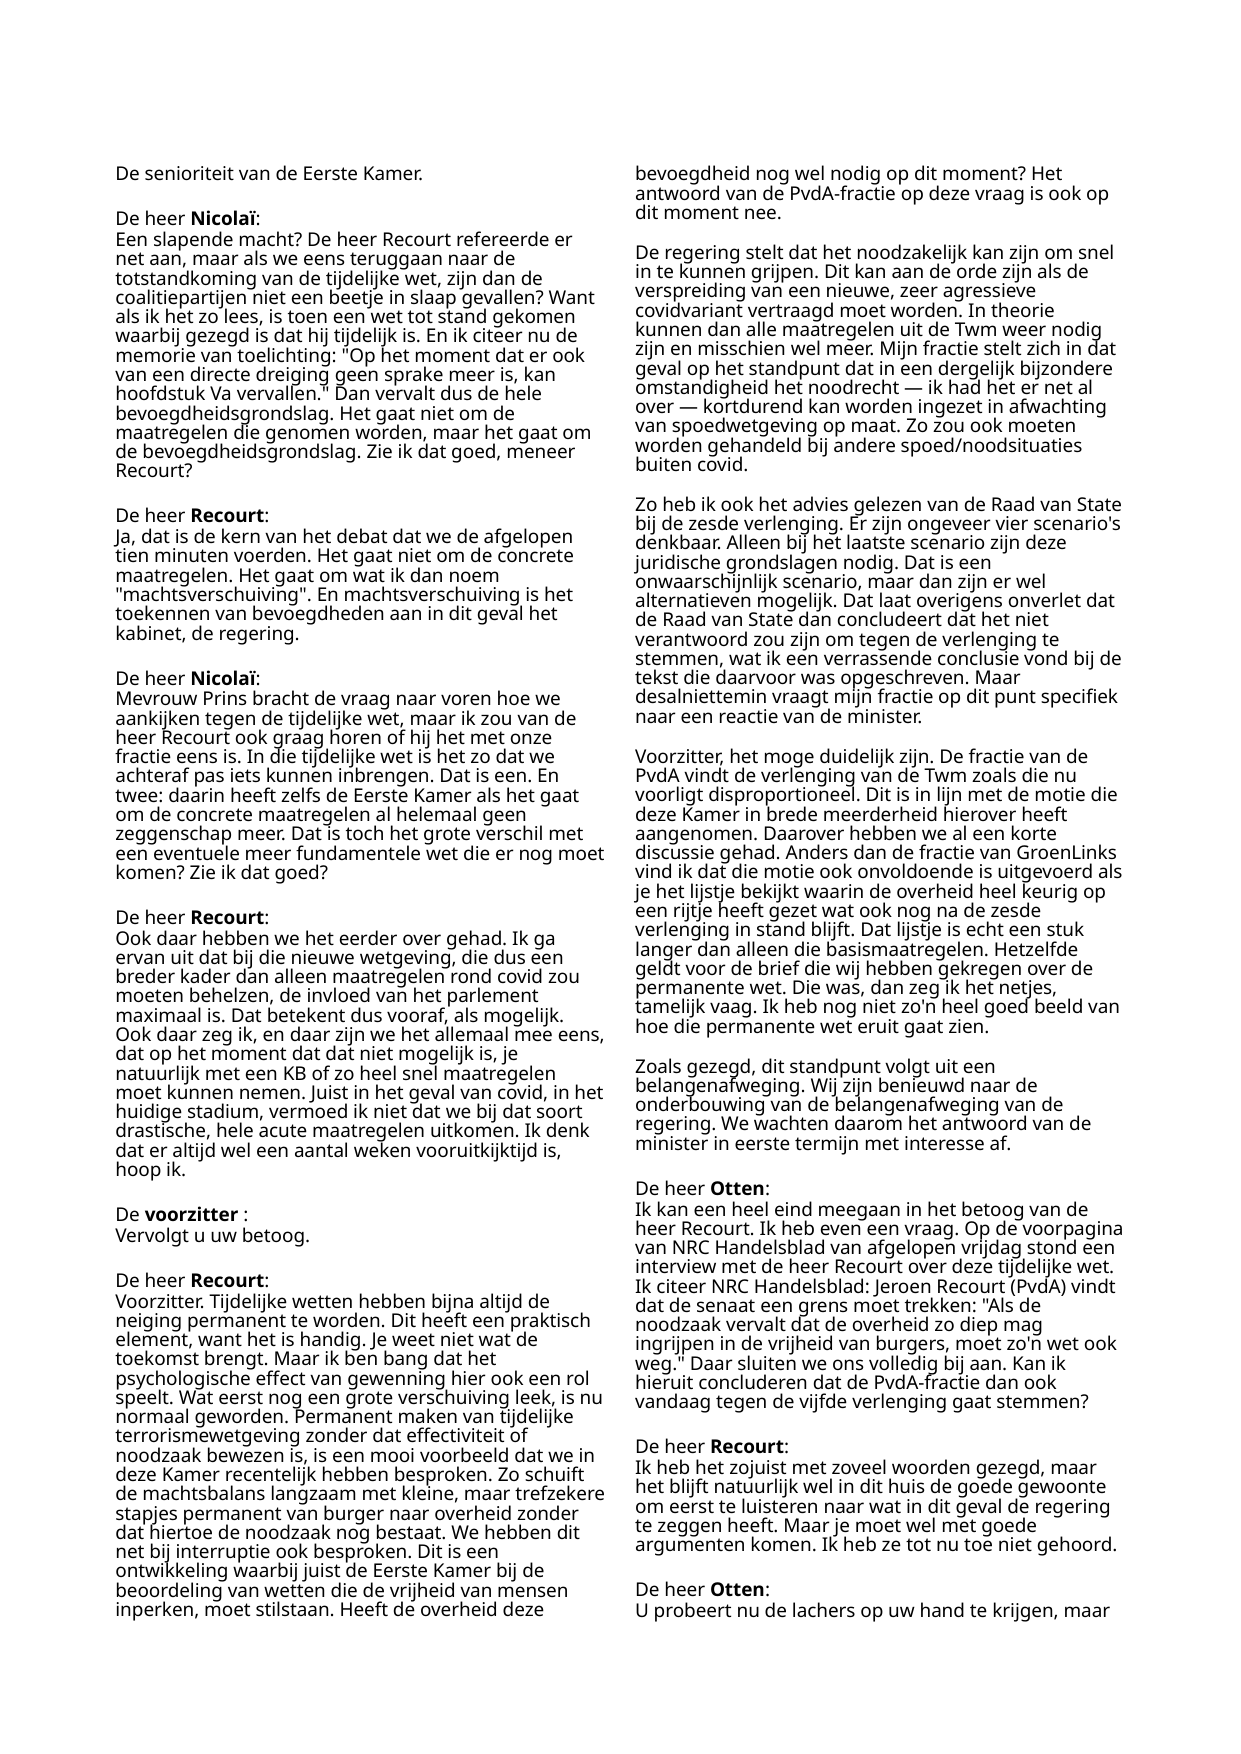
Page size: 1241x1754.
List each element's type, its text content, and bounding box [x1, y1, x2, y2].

text De heer Otten: [635, 1175, 1125, 1201]
text bevoegdheid nog wel nodig op dit moment? Het antwoord van de PvdA-fractie op deze vraag is ook op dit moment nee. [635, 165, 1125, 223]
text Mevrouw Prins bracht de vraag naar voren hoe we aankijken tegen de tijdelijke wet, maar ik zou van de heer Recourt ook graag horen of hij het met onze fractie eens is. In die tijdelijke wet is het zo dat we achteraf pas iets kunnen inbrengen. Dat is een. En twee: daarin heeft zelfs de Eerste Kamer als het gaat om de concrete maatregelen al helemaal geen zeggenschap meer. Dat is toch het grote verschil met een eventuele meer fundamentele wet die er nog moet komen? Zie ik dat goed? [115, 690, 605, 883]
text Een slapende macht? De heer Recourt refereerde er net aan, maar als we eens teruggaan naar de totstandkoming van de tijdelijke wet, zijn dan de coalitiepartijen niet een beetje in slaap gevallen? Want als ik het zo lees, is toen een wet tot stand gekomen waarbij gezegd is dat hij tijdelijk is. En ik citeer nu de memorie van toelichting: "Op het moment dat er ook van een directe dreiging geen sprake meer is, kan hoofdstuk Va vervallen." Dan vervalt dus de hele bevoegdheidsgrondslag. Het gaat niet om de maatregelen die genomen worden, maar het gaat om de bevoegdheidsgrondslag. Zie ik dat goed, meneer Recourt? [115, 231, 605, 482]
text De senioriteit van de Eerste Kamer. [115, 165, 605, 184]
text De regering stelt dat het noodzakelijk kan zijn om snel in te kunnen grijpen. Dit kan aan de orde zijn als de verspreiding van een nieuwe, zeer agressieve covidvariant vertraagd moet worden. In theorie kunnen dan alle maatregelen uit de Twm weer nodig zijn en misschien wel meer. Mijn fractie stelt zich in dat geval op het standpunt dat in een dergelijk bijzondere omstandigheid het noodrecht — ik had het er net al over — kortdurend kan worden ingezet in afwachting van spoedwetgeving op maat. Zo zou ook moeten worden gehandeld bij andere spoed/noodsituaties buiten covid. [635, 244, 1125, 475]
text De heer Recourt: [115, 904, 605, 930]
text De heer Otten: [635, 1576, 1125, 1602]
text Vervolgt u uw betoog. [115, 1227, 605, 1246]
text Zo heb ik ook het advies gelezen van de Raad van State bij de zesde verlenging. Er zijn ongeveer vier scenario's denkbaar. Alleen bij het laatste scenario zijn deze juridische grondslagen nodig. Dat is een onwaarschijnlijk scenario, maar dan zijn er wel alternatieven mogelijk. Dat laat overigens onverlet dat de Raad van State dan concludeert dat het niet verantwoord zou zijn om tegen de verlenging te stemmen, wat ik een verrassende conclusie vond bij de tekst die daarvoor was opgeschreven. Maar desalniettemin vraagt mijn fractie op dit punt specifiek naar een reactie van de minister. [635, 496, 1125, 727]
text De heer Recourt: [635, 1433, 1125, 1459]
text Ik heb het zojuist met zoveel woorden gezegd, maar het blijft natuurlijk wel in dit huis de goede gewoonte om eerst te luisteren naar wat in dit geval de regering te zeggen heeft. Maar je moet wel met goede argumenten komen. Ik heb ze tot nu toe niet gehoord. [635, 1459, 1125, 1555]
text Voorzitter. Tijdelijke wetten hebben bijna altijd de neiging permanent te worden. Dit heeft een praktisch element, want het is handig. Je weet niet wat de toekomst brengt. Maar ik ben bang dat het psychologische effect van gewenning hier ook een rol speelt. Wat eerst nog een grote verschuiving leek, is nu normaal geworden. Permanent maken van tijdelijke terrorismewetgeving zonder dat effectiviteit of noodzaak bewezen is, is een mooi voorbeeld dat we in deze Kamer recentelijk hebben besproken. Zo schuift de machtsbalans langzaam met kleine, maar trefzekere stapjes permanent van burger naar overheid zonder dat hiertoe de noodzaak nog bestaat. We hebben dit net bij interruptie ook besproken. Dit is een ontwikkeling waarbij juist de Eerste Kamer bij de beoordeling van wetten die de vrijheid van mensen inperken, moet stilstaan. Heeft de overheid deze [115, 1293, 605, 1620]
text De heer Recourt: [115, 1267, 605, 1293]
text Ja, dat is de kern van het debat dat we de afgelopen tien minuten voerden. Het gaat niet om de concrete maatregelen. Het gaat om wat ik dan noem "machtsverschuiving". En machtsverschuiving is het toekennen van bevoegdheden aan in dit geval het kabinet, de regering. [115, 528, 605, 644]
text De heer Nicolaï: [115, 205, 605, 231]
text U probeert nu de lachers op uw hand te krijgen, maar [635, 1602, 1125, 1621]
text De voorzitter : [115, 1201, 605, 1227]
text Zoals gezegd, dit standpunt volgt uit een belangenafweging. Wij zijn benieuwd naar de onderbouwing van de belangenafweging van de regering. We wachten daarom het antwoord van de minister in eerste termijn met interesse af. [635, 1058, 1125, 1154]
text De heer Nicolaï: [115, 665, 605, 690]
text De heer Recourt: [115, 502, 605, 528]
text Ook daar hebben we het eerder over gehad. Ik ga ervan uit dat bij die nieuwe wetgeving, die dus een breder kader dan alleen maatregelen rond covid zou moeten behelzen, de invloed van het parlement maximaal is. Dat betekent dus vooraf, als mogelijk. Ook daar zeg ik, en daar zijn we het allemaal mee eens, dat op het moment dat dat niet mogelijk is, je natuurlijk met een KB of zo heel snel maatregelen moet kunnen nemen. Juist in het geval van covid, in het huidige stadium, vermoed ik niet dat we bij dat soort drastische, hele acute maatregelen uitkomen. Ik denk dat er altijd wel een aantal weken vooruitkijktijd is, hoop ik. [115, 930, 605, 1180]
text Voorzitter, het moge duidelijk zijn. De fractie van de PvdA vindt de verlenging van de Twm zoals die nu voorligt disproportioneel. Dit is in lijn met de motie die deze Kamer in brede meerderheid hierover heeft aangenomen. Daarover hebben we al een korte discussie gehad. Anders dan de fractie van GroenLinks vind ik dat die motie ook onvoldoende is uitgevoerd als je het lijstje bekijkt waarin de overheid heel keurig op een rijtje heeft gezet wat ook nog na de zesde verlenging in stand blijft. Dat lijstje is echt een stuk langer dan alleen die basismaatregelen. Hetzelfde geldt voor de brief die wij hebben gekregen over de permanente wet. Die was, dan zeg ik het netjes, tamelijk vaag. Ik heb nog niet zo'n heel goed beeld van hoe die permanente wet eruit gaat zien. [635, 748, 1125, 1037]
text Ik kan een heel eind meegaan in het betoog van de heer Recourt. Ik heb even een vraag. Op de voorpagina van NRC Handelsblad van afgelopen vrijdag stond een interview met de heer Recourt over deze tijdelijke wet. Ik citeer NRC Handelsblad: Jeroen Recourt (PvdA) vindt dat de senaat een grens moet trekken: "Als de noodzaak vervalt dat de overheid zo diep mag ingrijpen in de vrijheid van burgers, moet zo'n wet ook weg." Daar sluiten we ons volledig bij aan. Kan ik hieruit concluderen dat de PvdA-fractie dan ook vandaag tegen de vijfde verlenging gaat stemmen? [635, 1201, 1125, 1412]
